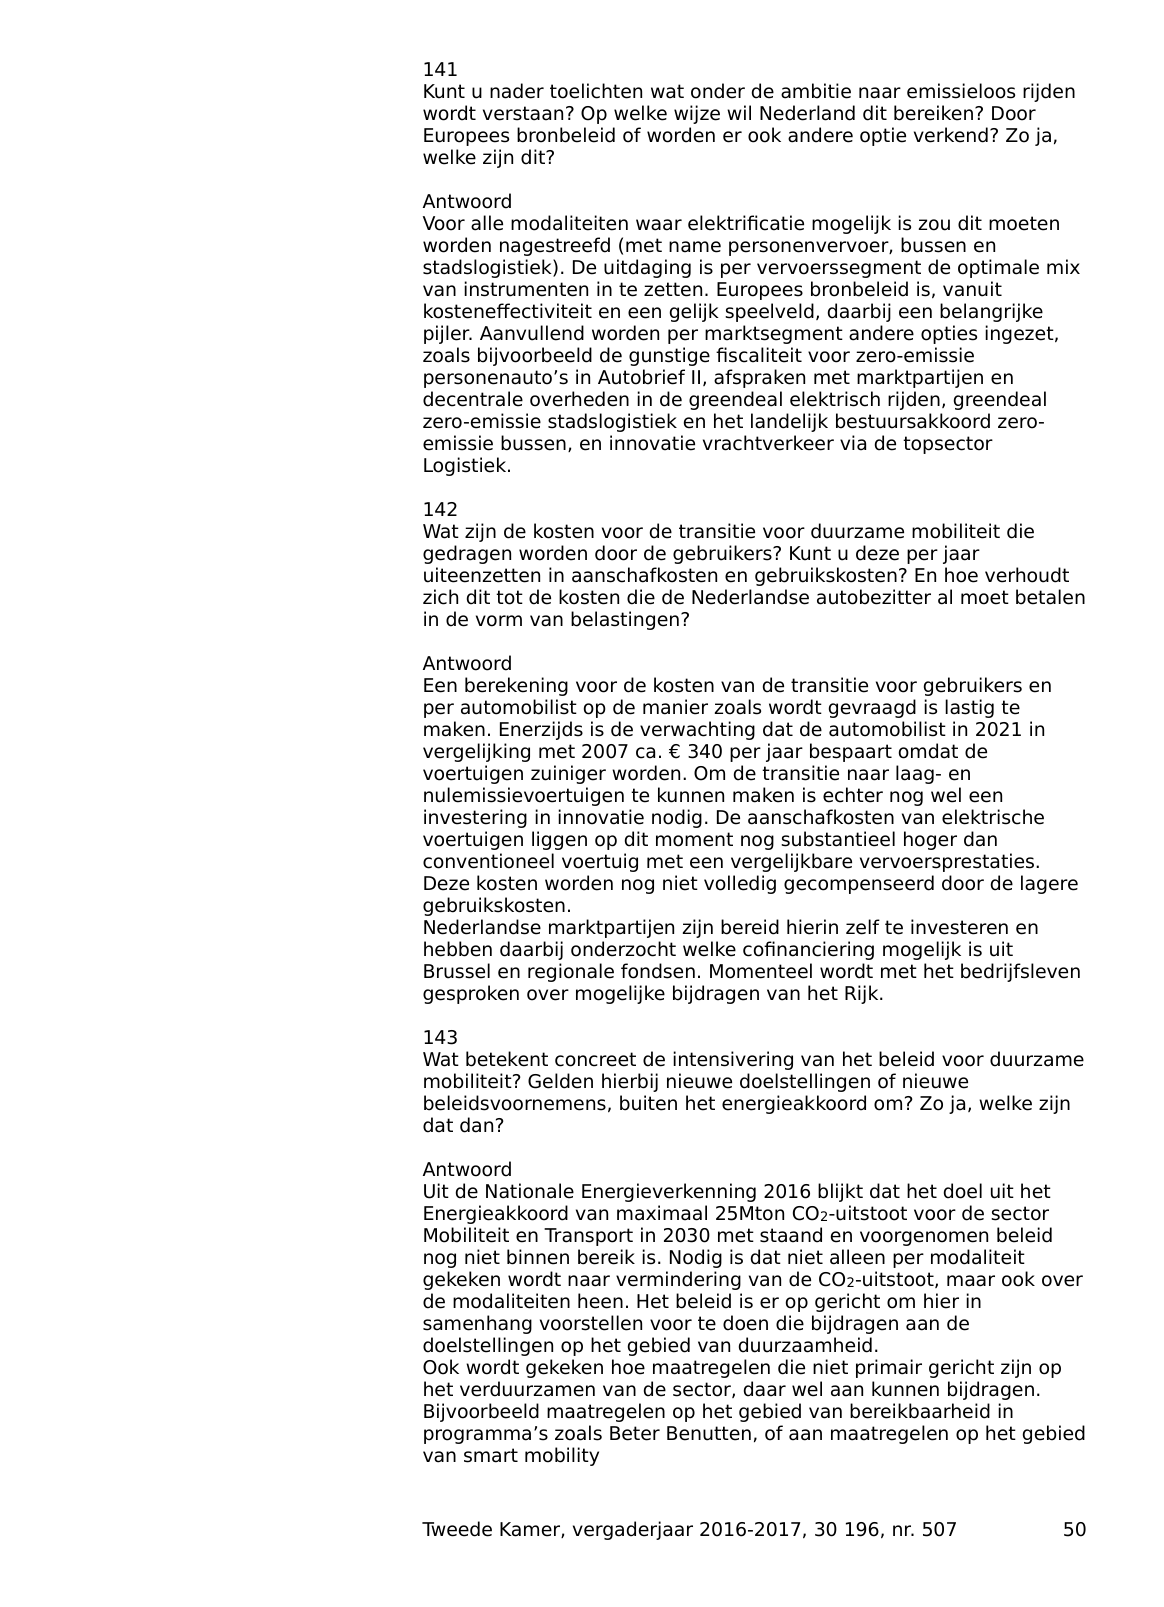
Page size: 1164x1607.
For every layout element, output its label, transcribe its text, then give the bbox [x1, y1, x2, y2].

text 143 [422, 1027, 1087, 1049]
text 142 [422, 499, 1087, 521]
text Wat betekent concreet de intensivering van het beleid voor duurzame mobiliteit? Gelden hierbij nieuwe doelstellingen of nieuwe beleidsvoornemens, buiten het energieakkoord om? Zo ja, welke zijn dat dan? [422, 1049, 1087, 1137]
text Ook wordt gekeken hoe maatregelen die niet primair gericht zijn op het verduurzamen van de sector, daar wel aan kunnen bijdragen. Bijvoorbeeld maatregelen op het gebied van bereikbaarheid in programma’s zoals Beter Benutten, of aan maatregelen op het gebied van smart mobility [422, 1357, 1087, 1467]
text Nederlandse marktpartijen zijn bereid hierin zelf te investeren en hebben daarbij onderzocht welke cofinanciering mogelijk is uit Brussel en regionale fondsen. Momenteel wordt met het bedrijfsleven gesproken over mogelijke bijdragen van het Rijk. [422, 917, 1087, 1005]
text Wat zijn de kosten voor de transitie voor duurzame mobiliteit die gedragen worden door de gebruikers? Kunt u deze per jaar uiteenzetten in aanschafkosten en gebruikskosten? En hoe verhoudt zich dit tot de kosten die de Nederlandse autobezitter al moet betalen in de vorm van belastingen? [422, 521, 1087, 631]
text Antwoord [422, 1159, 1087, 1181]
text Voor alle modaliteiten waar elektrificatie mogelijk is zou dit moeten worden nagestreefd (met name personenvervoer, bussen en stadslogistiek). De uitdaging is per vervoerssegment de optimale mix van instrumenten in te zetten. Europees bronbeleid is, vanuit kosteneffectiviteit en een gelijk speelveld, daarbij een belangrijke pijler. Aanvullend worden per marktsegment andere opties ingezet, zoals bijvoorbeeld de gunstige fiscaliteit voor zero-emissie personenauto’s in Autobrief II, afspraken met marktpartijen en decentrale overheden in de greendeal elektrisch rijden, greendeal zero-emissie stadslogistiek en het landelijk bestuursakkoord zero-emissie bussen, en innovatie vrachtverkeer via de topsector Logistiek. [422, 213, 1087, 477]
text Antwoord [422, 191, 1087, 213]
text Een berekening voor de kosten van de transitie voor gebruikers en per automobilist op de manier zoals wordt gevraagd is lastig te maken. Enerzijds is de verwachting dat de automobilist in 2021 in vergelijking met 2007 ca. € 340 per jaar bespaart omdat de voertuigen zuiniger worden. Om de transitie naar laag- en nulemissievoertuigen te kunnen maken is echter nog wel een investering in innovatie nodig. De aanschafkosten van elektrische voertuigen liggen op dit moment nog substantieel hoger dan conventioneel voertuig met een vergelijkbare vervoersprestaties. Deze kosten worden nog niet volledig gecompenseerd door de lagere gebruikskosten. [422, 675, 1087, 917]
text Uit de Nationale Energieverkenning 2016 blijkt dat het doel uit het Energieakkoord van maximaal 25Mton CO2-uitstoot voor de sector Mobiliteit en Transport in 2030 met staand en voorgenomen beleid nog niet binnen bereik is. Nodig is dat niet alleen per modaliteit gekeken wordt naar vermindering van de CO2-uitstoot, maar ook over de modaliteiten heen. Het beleid is er op gericht om hier in samenhang voorstellen voor te doen die bijdragen aan de doelstellingen op het gebied van duurzaamheid. [422, 1181, 1087, 1357]
text Antwoord [422, 653, 1087, 675]
text Kunt u nader toelichten wat onder de ambitie naar emissieloos rijden wordt verstaan? Op welke wijze wil Nederland dit bereiken? Door Europees bronbeleid of worden er ook andere optie verkend? Zo ja, welke zijn dit? [422, 81, 1087, 169]
text 141 [422, 59, 1087, 81]
